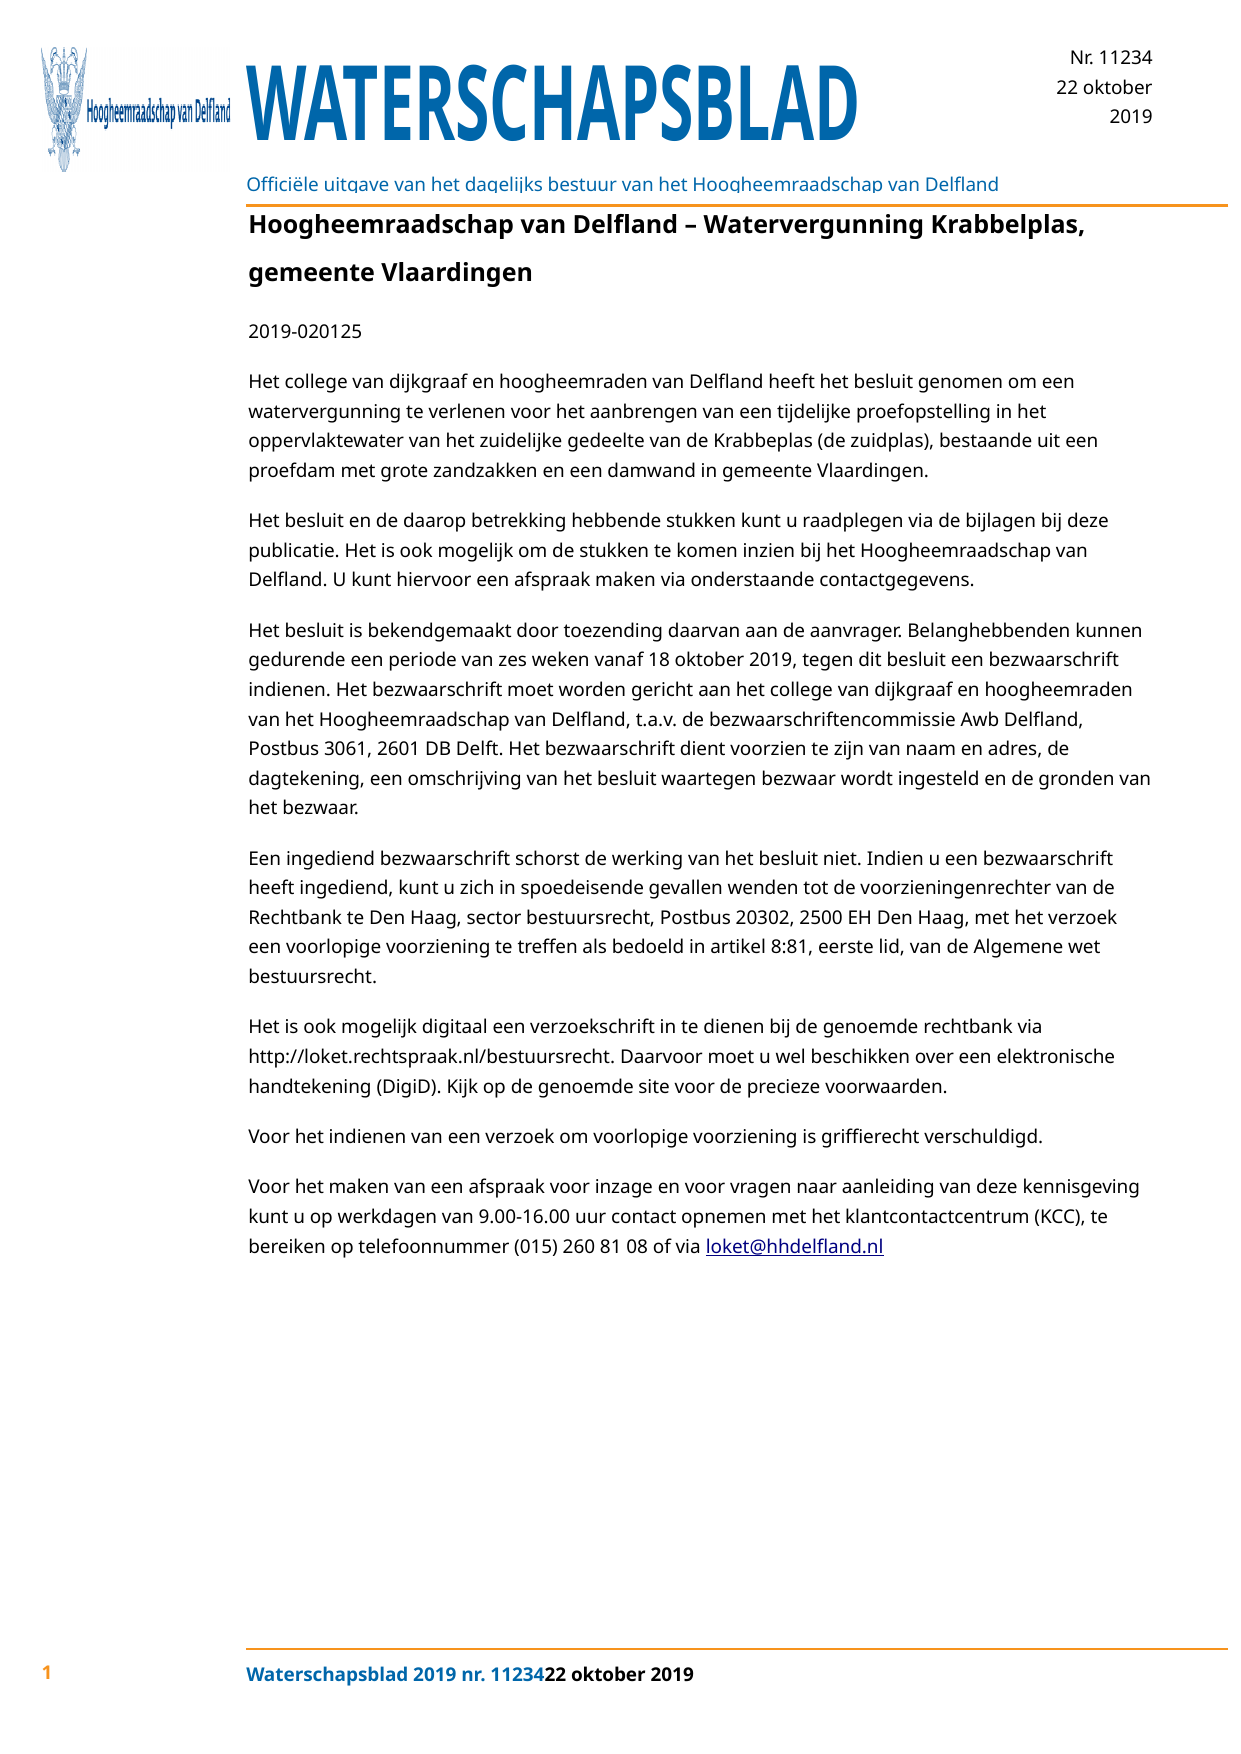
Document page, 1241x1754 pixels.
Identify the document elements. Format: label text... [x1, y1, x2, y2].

text Een ingediend bezwaarschrift schorst de werking van het besluit niet. Indien u een bezwaarschrift heeft ingediend, kunt u zich in spoedeisende gevallen wenden tot de voorzieningenrechter van de Rechtbank te Den Haag, sector bestuursrecht, Postbus 20302, 2500 EH Den Haag, met het verzoek een voorlopige voorziening te treffen als bedoeld in artikel 8:81, eerste lid, van de Algemene wet bestuursrecht. [248, 845, 1152, 989]
text Het college van dijkgraaf en hoogheemraden van Delfland heeft het besluit genomen om een watervergunning te verlenen voor het aanbrengen van een tijdelijke proefopstelling in het oppervlaktewater van het zuidelijke gedeelte van de Krabbeplas (de zuidplas), bestaande uit een proefdam met grote zandzakken en een damwand in gemeente Vlaardingen. [248, 368, 1152, 483]
text Het besluit is bekendgemaakt door toezending daarvan aan de aanvrager. Belanghebbenden kunnen gedurende een periode van zes weken vanaf 18 oktober 2019, tegen dit besluit een bezwaarschrift indienen. Het bezwaarschrift moet worden gericht aan het college van dijkgraaf en hoogheemraden van het Hoogheemraadschap van Delfland, t.a.v. de bezwaarschriftencommissie Awb Delfland, Postbus 3061, 2601 DB Delft. Het bezwaarschrift dient voorzien te zijn van naam en adres, de dagtekening, een omschrijving van het besluit waartegen bezwaar wordt ingesteld en de gronden van het bezwaar. [248, 617, 1152, 820]
text Voor het indienen van een verzoek om voorlopige voorziening is griffierecht verschuldigd. [248, 1123, 1152, 1149]
text Het is ook mogelijk digitaal een verzoekschrift in te dienen bij de genoemde rechtbank via http://loket.rechtspraak.nl/bestuursrecht. Daarvoor moet u wel beschikken over een elektronische handtekening (DigiD). Kijk op de genoemde site voor de precieze voorwaarden. [248, 1014, 1152, 1099]
text Het besluit en de daarop betrekking hebbende stukken kunt u raadplegen via de bijlagen bij deze publicatie. Het is ook mogelijk om de stukken te komen inzien bij het Hoogheemraadschap van Delfland. U kunt hiervoor een afspraak maken via onderstaande contactgegevens. [248, 507, 1152, 592]
text 2019-020125 [248, 318, 1152, 344]
text Voor het maken van een afspraak voor inzage en voor vragen naar aanleiding van deze kennisgeving kunt u op werkdagen van 9.00-16.00 uur contact opnemen met het klantcontactcentrum (KCC), te bereiken op telefoonnummer (015) 260 81 08 of via loket@hhdelfland.nl [248, 1174, 1152, 1259]
text Hoogheemraadschap van Delfland – Watervergunning Krabbelplas, gemeente Vlaardingen [248, 207, 1152, 288]
picture [41, 47, 231, 172]
